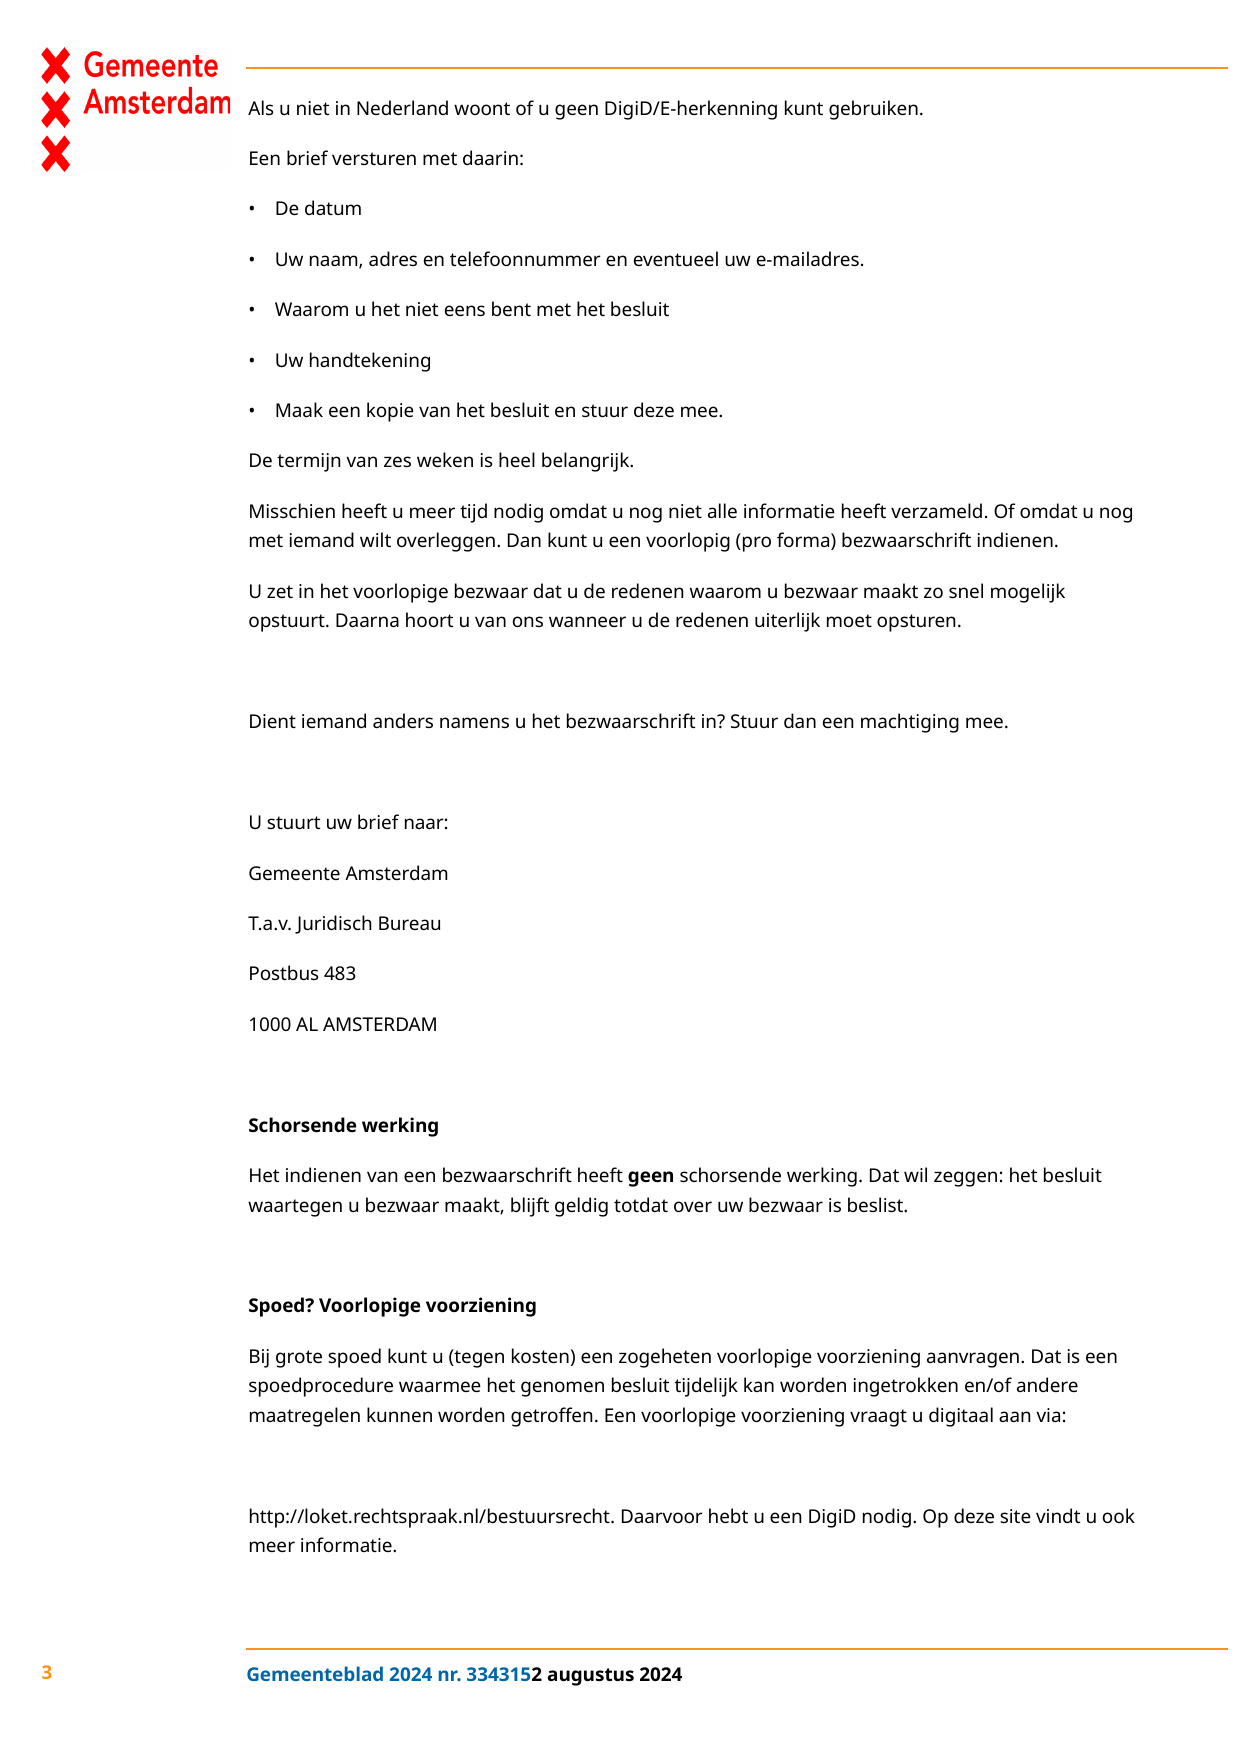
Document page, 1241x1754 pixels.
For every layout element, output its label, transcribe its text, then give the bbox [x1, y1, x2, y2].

text • Maak een kopie van het besluit en stuur deze mee. [248, 397, 1152, 423]
text De termijn van zes weken is heel belangrijk. [248, 448, 1152, 473]
text Een brief versturen met daarin: [248, 145, 1152, 171]
text • Uw naam, adres en telefoonnummer en eventueel uw e-mailadres. [248, 246, 1152, 272]
text Spoed? Voorlopige voorziening [248, 1293, 1152, 1318]
text T.a.v. Juridisch Bureau [248, 910, 1152, 936]
text Gemeente Amsterdam [248, 860, 1152, 886]
text http://loket.rechtspraak.nl/bestuursrecht. Daarvoor hebt u een DigiD nodig. Op deze site vindt u ook meer informatie. [248, 1503, 1152, 1558]
text • Uw handtekening [248, 347, 1152, 373]
text 1000 AL AMSTERDAM [248, 1011, 1152, 1037]
text Het indienen van een bezwaarschrift heeft geen schorsende werking. Dat wil zeggen: het besluit waartegen u bezwaar maakt, blijft geldig totdat over uw bezwaar is beslist. [248, 1162, 1152, 1218]
text Bij grote spoed kunt u (tegen kosten) een zogeheten voorlopige voorziening aanvragen. Dat is een spoedprocedure waarmee het genomen besluit tijdelijk kan worden ingetrokken en/of andere maatregelen kunnen worden getroffen. Een voorlopige voorziening vraagt u digitaal aan via: [248, 1343, 1152, 1428]
text Misschien heeft u meer tijd nodig omdat u nog niet alle informatie heeft verzameld. Of omdat u nog met iemand wilt overleggen. Dan kunt u een voorlopig (pro forma) bezwaarschrift indienen. [248, 498, 1152, 553]
text Als u niet in Nederland woont of u geen DigiD/E-herkenning kunt gebruiken. [248, 95, 1152, 121]
picture [41, 47, 231, 172]
text U zet in het voorlopige bezwaar dat u de redenen waarom u bezwaar maakt zo snel mogelijk opstuurt. Daarna hoort u van ons wanneer u de redenen uiterlijk moet opsturen. [248, 578, 1152, 633]
text U stuurt uw brief naar: [248, 809, 1152, 835]
text Schorsende werking [248, 1112, 1152, 1138]
text • Waarom u het niet eens bent met het besluit [248, 296, 1152, 322]
text Dient iemand anders namens u het bezwaarschrift in? Stuur dan een machtiging mee. [248, 708, 1152, 734]
text Postbus 483 [248, 961, 1152, 986]
text • De datum [248, 196, 1152, 221]
